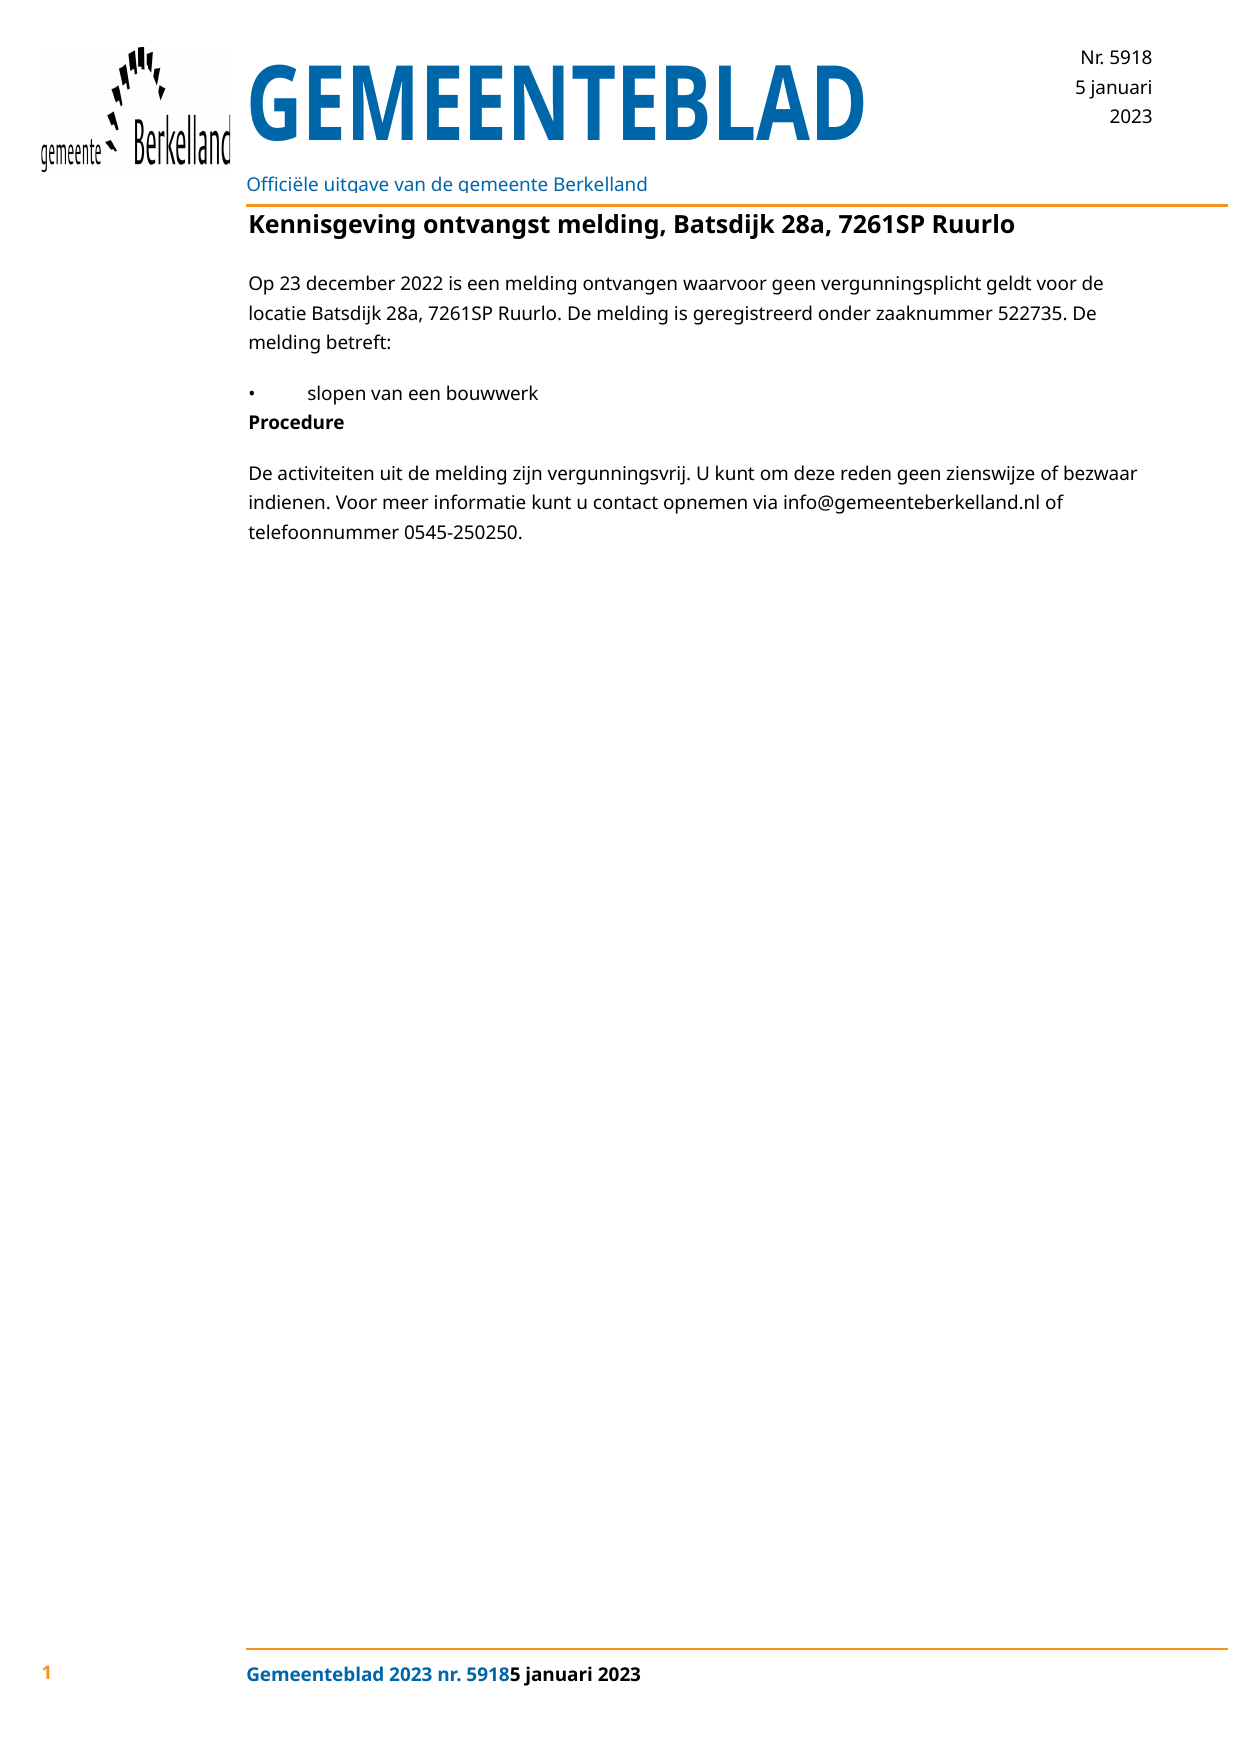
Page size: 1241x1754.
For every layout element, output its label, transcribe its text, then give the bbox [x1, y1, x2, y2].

text De activiteiten uit de melding zijn vergunningsvrij. U kunt om deze reden geen zienswijze of bezwaar indienen. Voor meer informatie kunt u contact opnemen via info@gemeenteberkelland.nl of telefoonnummer 0545-250250. [248, 460, 1152, 545]
picture [41, 47, 231, 172]
text Kennisgeving ontvangst melding, Batsdijk 28a, 7261SP Ruurlo [248, 207, 1152, 241]
list slopen van een bouwwerk [248, 380, 1152, 406]
text Procedure [248, 409, 1152, 435]
text Op 23 december 2022 is een melding ontvangen waarvoor geen vergunningsplicht geldt voor de locatie Batsdijk 28a, 7261SP Ruurlo. De melding is geregistreerd onder zaaknummer 522735. De melding betreft: [248, 270, 1152, 355]
